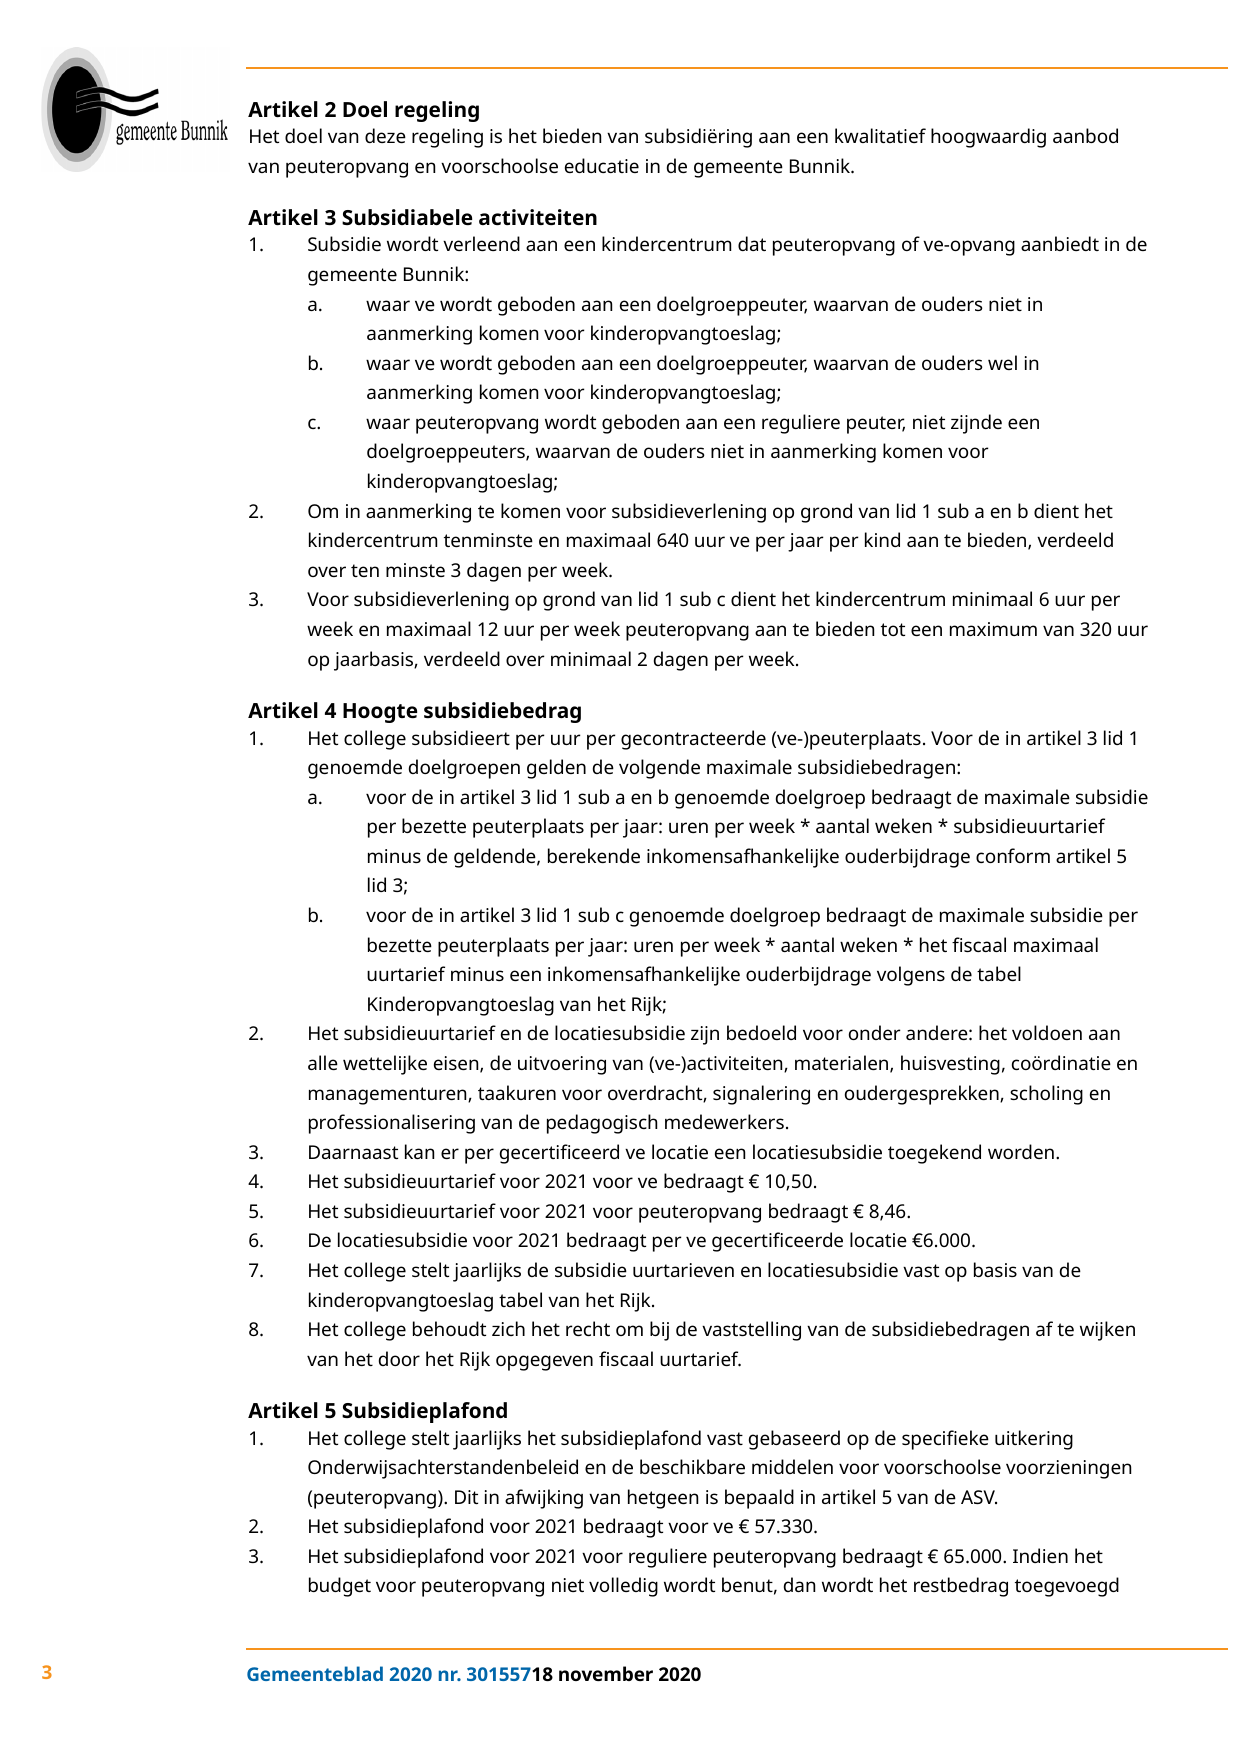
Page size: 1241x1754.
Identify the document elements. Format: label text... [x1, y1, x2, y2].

picture [41, 47, 231, 172]
list voor de in artikel 3 lid 1 sub a en b genoemde doelgroep bedraagt de maximale subsidie per bezette peuterplaats per jaar: uren per week * aantal weken * subsidieuurtarief minus de geldende, berekende inkomensafhankelijke ouderbijdrage conform artikel 5 lid 3; [307, 784, 1152, 898]
list Het subsidieuurtarief voor 2021 voor ve bedraagt € 10,50. [248, 1168, 1152, 1194]
list Het subsidieplafond voor 2021 voor reguliere peuteropvang bedraagt € 65.000. Indien het budget voor peuteropvang niet volledig wordt benut, dan wordt het restbedrag toegevoegd [248, 1543, 1152, 1598]
list Het college subsidieert per uur per gecontracteerde (ve-)peuterplaats. Voor de in artikel 3 lid 1 genoemde doelgroepen gelden de volgende maximale subsidiebedragen: [248, 725, 1152, 780]
list waar ve wordt geboden aan een doelgroeppeuter, waarvan de ouders niet in aanmerking komen voor kinderopvangtoeslag; [307, 291, 1152, 346]
list Voor subsidieverlening op grond van lid 1 sub c dient het kindercentrum minimaal 6 uur per week en maximaal 12 uur per week peuteropvang aan te bieden tot een maximum van 320 uur op jaarbasis, verdeeld over minimaal 2 dagen per week. [248, 587, 1152, 672]
list Subsidie wordt verleend aan een kindercentrum dat peuteropvang of ve-opvang aanbiedt in de gemeente Bunnik: [248, 232, 1152, 287]
list waar ve wordt geboden aan een doelgroeppeuter, waarvan de ouders wel in aanmerking komen voor kinderopvangtoeslag; [307, 350, 1152, 405]
list waar peuteropvang wordt geboden aan een reguliere peuter, niet zijnde een doelgroeppeuters, waarvan de ouders niet in aanmerking komen voor kinderopvangtoeslag; [307, 409, 1152, 494]
list Het college stelt jaarlijks het subsidieplafond vast gebaseerd op de specifieke uitkering Onderwijsachterstandenbeleid en de beschikbare middelen voor voorschoolse voorzieningen (peuteropvang). Dit in afwijking van hetgeen is bepaald in artikel 5 van de ASV. [248, 1425, 1152, 1510]
list De locatiesubsidie voor 2021 bedraagt per ve gecertificeerde locatie €6.000. [248, 1228, 1152, 1253]
list Het college behoudt zich het recht om bij de vaststelling van de subsidiebedragen af te wijken van het door het Rijk opgegeven fiscaal uurtarief. [248, 1316, 1152, 1372]
text Het doel van deze regeling is het bieden van subsidiëring aan een kwalitatief hoogwaardig aanbod van peuteropvang en voorschoolse educatie in de gemeente Bunnik. [248, 123, 1152, 178]
text Artikel 5 Subsidieplafond [248, 1396, 1152, 1425]
list Om in aanmerking te komen voor subsidieverlening op grond van lid 1 sub a en b dient het kindercentrum tenminste en maximaal 640 uur ve per jaar per kind aan te bieden, verdeeld over ten minste 3 dagen per week. [248, 498, 1152, 583]
list Het college stelt jaarlijks de subsidie uurtarieven en locatiesubsidie vast op basis van de kinderopvangtoeslag tabel van het Rijk. [248, 1257, 1152, 1312]
list Het subsidieuurtarief en de locatiesubsidie zijn bedoeld voor onder andere: het voldoen aan alle wettelijke eisen, de uitvoering van (ve-)activiteiten, materialen, huisvesting, coördinatie en managementuren, taakuren voor overdracht, signalering en oudergesprekken, scholing en professionalisering van de pedagogisch medewerkers. [248, 1021, 1152, 1135]
list Daarnaast kan er per gecertificeerd ve locatie een locatiesubsidie toegekend worden. [248, 1139, 1152, 1164]
list voor de in artikel 3 lid 1 sub c genoemde doelgroep bedraagt de maximale subsidie per bezette peuterplaats per jaar: uren per week * aantal weken * het fiscaal maximaal uurtarief minus een inkomensafhankelijke ouderbijdrage volgens de tabel Kinderopvangtoeslag van het Rijk; [307, 902, 1152, 1017]
list Het subsidieplafond voor 2021 bedraagt voor ve € 57.330. [248, 1513, 1152, 1539]
text Artikel 4 Hoogte subsidiebedrag [248, 696, 1152, 725]
text Artikel 2 Doel regeling [248, 95, 1152, 123]
text Artikel 3 Subsidiabele activiteiten [248, 203, 1152, 232]
list Het subsidieuurtarief voor 2021 voor peuteropvang bedraagt € 8,46. [248, 1198, 1152, 1224]
